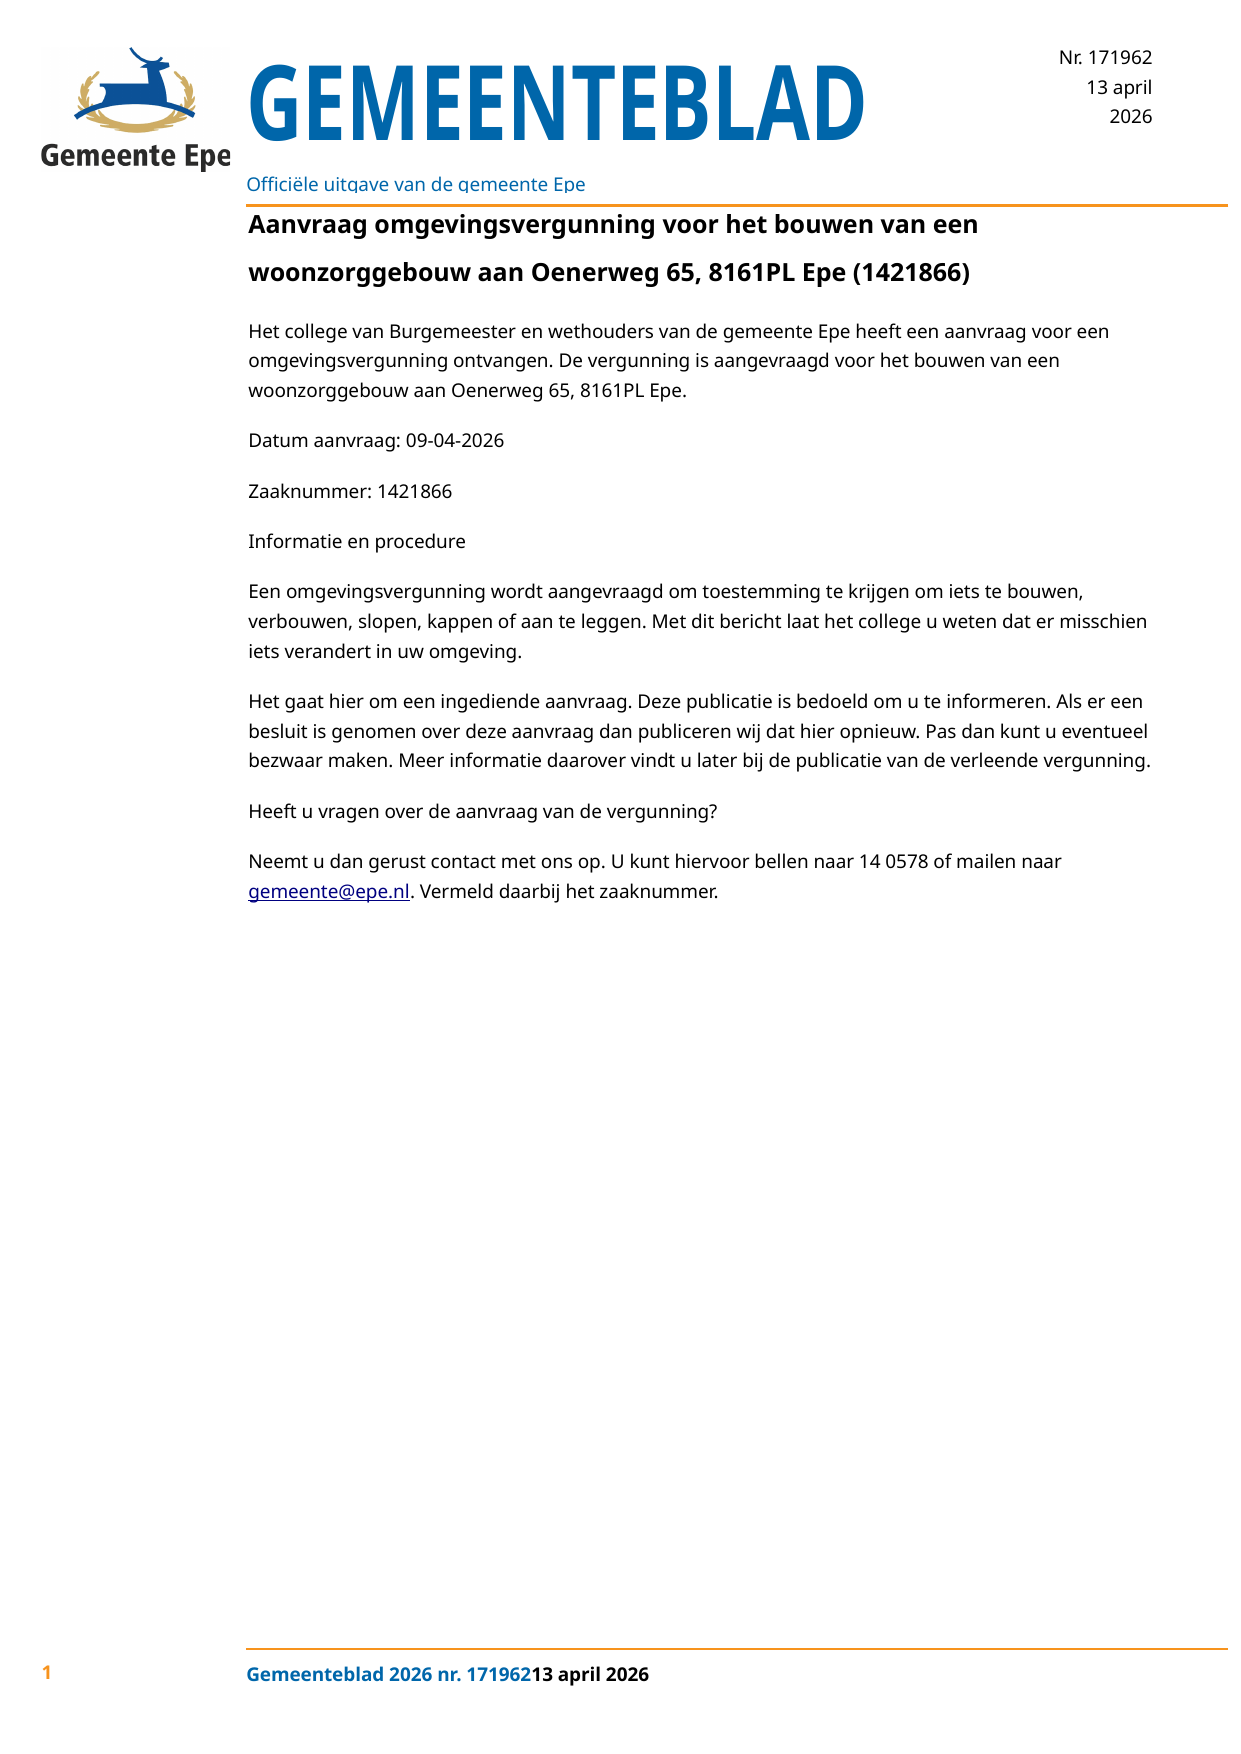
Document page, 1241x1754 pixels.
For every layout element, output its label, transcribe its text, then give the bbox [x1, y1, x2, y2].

text Het college van Burgemeester en wethouders van de gemeente Epe heeft een aanvraag voor een omgevingsvergunning ontvangen. De vergunning is aangevraagd voor het bouwen van een woonzorggebouw aan Oenerweg 65, 8161PL Epe. [248, 318, 1152, 403]
text Heeft u vragen over de aanvraag van de vergunning? [248, 798, 1152, 824]
text Zaaknummer: 1421866 [248, 478, 1152, 504]
text Aanvraag omgevingsvergunning voor het bouwen van een woonzorggebouw aan Oenerweg 65, 8161PL Epe (1421866) [248, 207, 1152, 288]
text Datum aanvraag: 09-04-2026 [248, 427, 1152, 453]
text Informatie en procedure [248, 528, 1152, 554]
text Een omgevingsvergunning wordt aangevraagd om toestemming te krijgen om iets te bouwen, verbouwen, slopen, kappen of aan te leggen. Met dit bericht laat het college u weten dat er misschien iets verandert in uw omgeving. [248, 579, 1152, 664]
text Neemt u dan gerust contact met ons op. U kunt hiervoor bellen naar 14 0578 of mailen naar gemeente@epe.nl. Vermeld daarbij het zaaknummer. [248, 848, 1152, 904]
picture [41, 47, 231, 172]
text Het gaat hier om een ingediende aanvraag. Deze publicatie is bedoeld om u te informeren. Als er een besluit is genomen over deze aanvraag dan publiceren wij dat hier opnieuw. Pas dan kunt u eventueel bezwaar maken. Meer informatie daarover vindt u later bij de publicatie van de verleende vergunning. [248, 688, 1152, 773]
